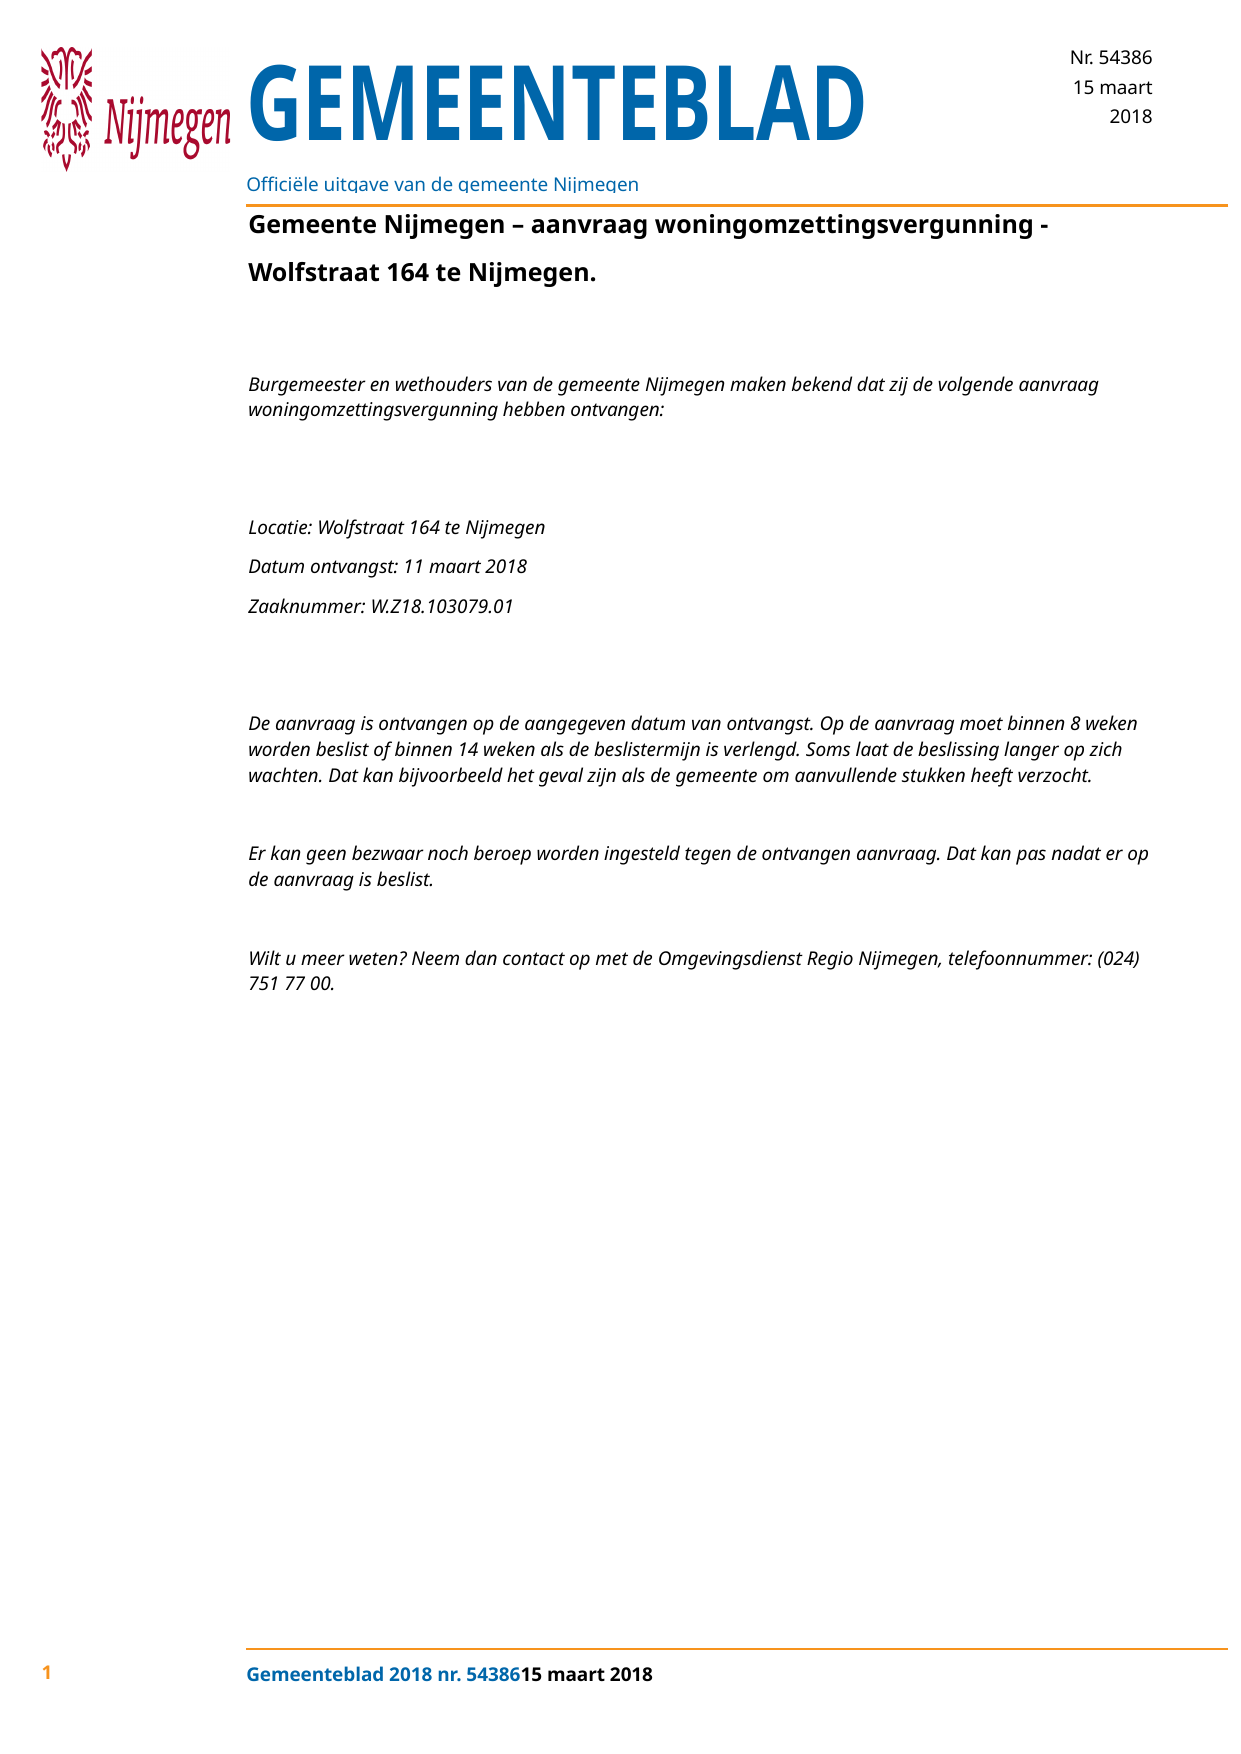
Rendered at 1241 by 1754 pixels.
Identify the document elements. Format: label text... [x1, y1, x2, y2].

picture [41, 47, 231, 172]
text Datum ontvangst: 11 maart 2018 [248, 553, 1152, 579]
text Er kan geen bezwaar noch beroep worden ingesteld tegen de ontvangen aanvraag. Dat kan pas nadat er op de aanvraag is beslist. [248, 841, 1152, 892]
text Wilt u meer weten? Neem dan contact op met de Omgevingsdienst Regio Nijmegen, telefoonnummer: (024) 751 77 00. [248, 945, 1152, 996]
text Burgemeester en wethouders van de gemeente Nijmegen maken bekend dat zij de volgende aanvraag woningomzettingsvergunning hebben ontvangen: [248, 371, 1152, 422]
text Zaaknummer: W.Z18.103079.01 [248, 593, 1152, 618]
text Gemeente Nijmegen – aanvraag woningomzettingsvergunning - Wolfstraat 164 te Nijmegen. [248, 207, 1152, 288]
text Locatie: Wolfstraat 164 te Nijmegen [248, 514, 1152, 540]
text De aanvraag is ontvangen op de aangegeven datum van ontvangst. Op de aanvraag moet binnen 8 weken worden beslist of binnen 14 weken als de beslistermijn is verlengd. Soms laat de beslissing langer op zich wachten. Dat kan bijvoorbeeld het geval zijn als de gemeente om aanvullende stukken heeft verzocht. [248, 711, 1152, 788]
